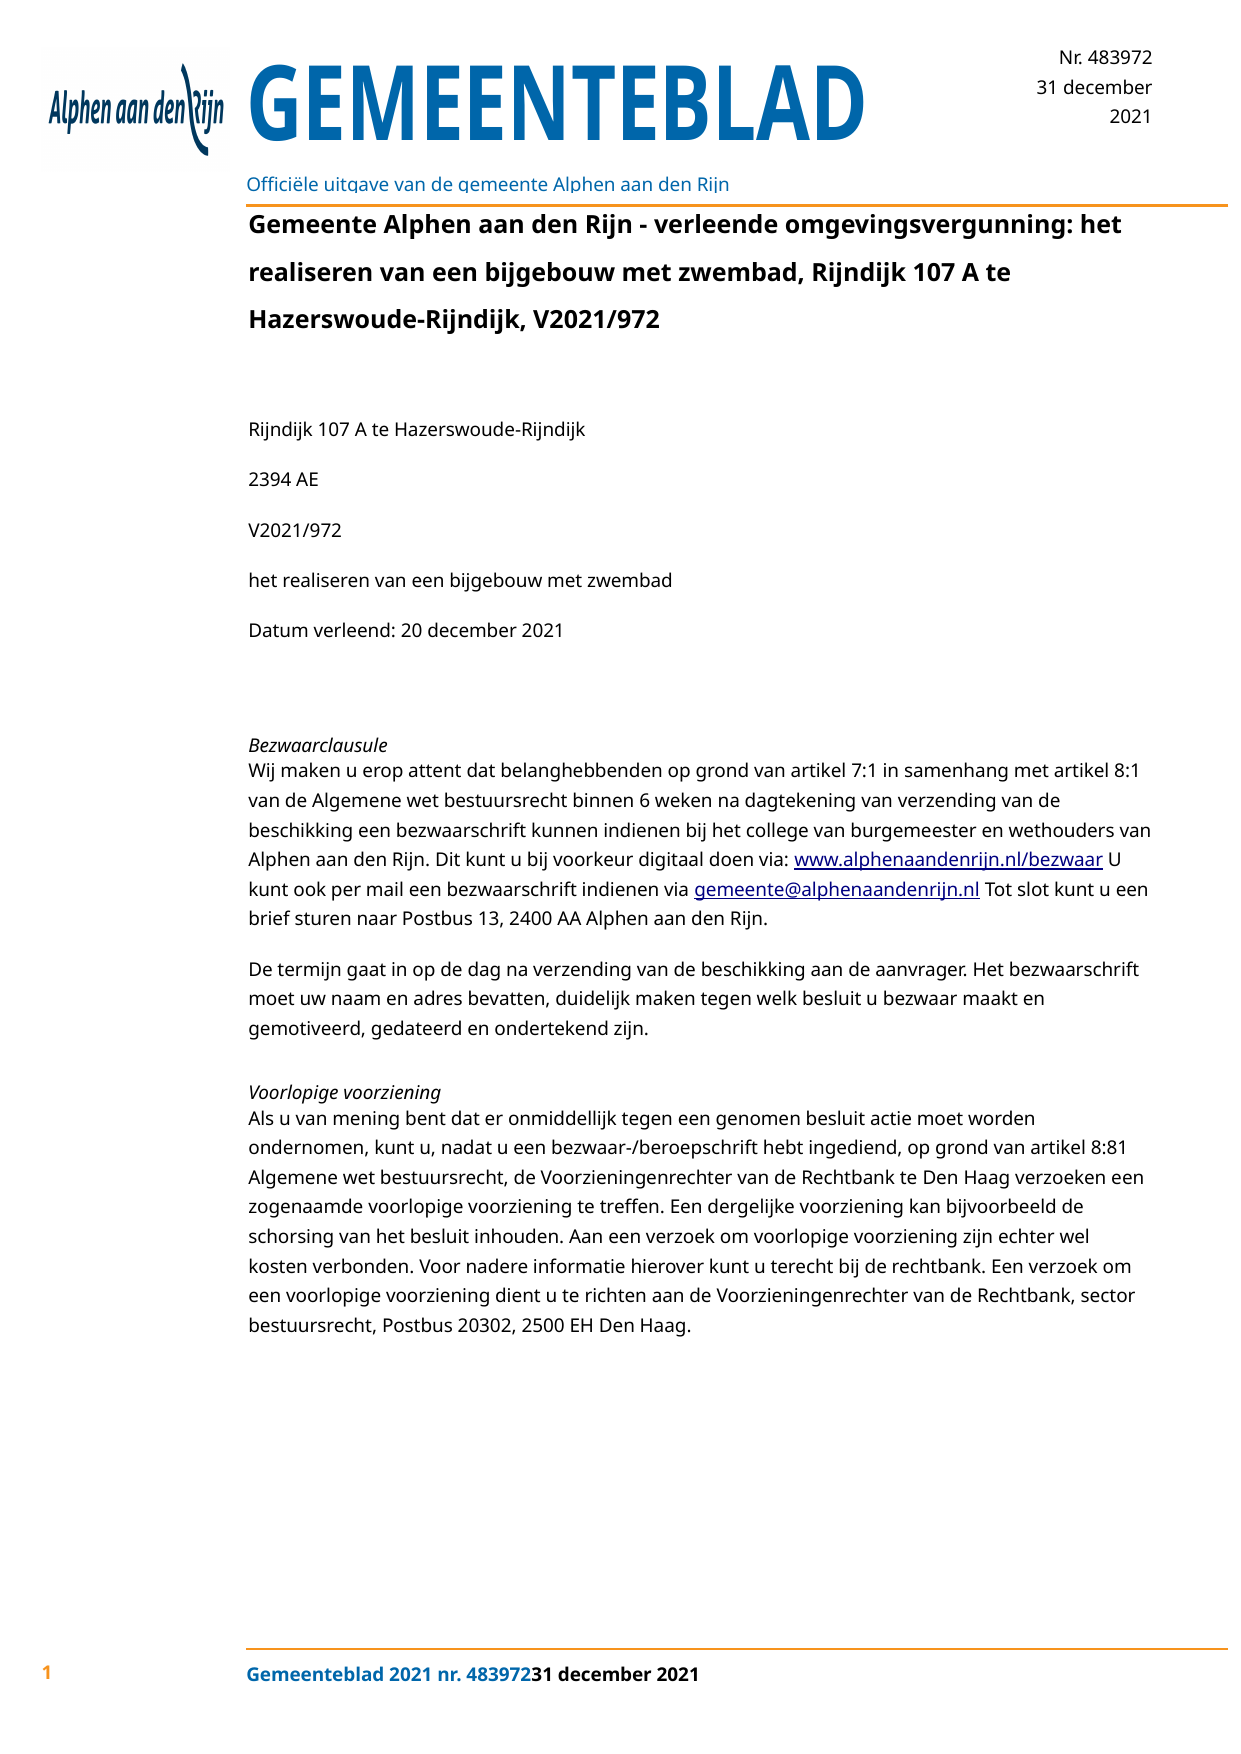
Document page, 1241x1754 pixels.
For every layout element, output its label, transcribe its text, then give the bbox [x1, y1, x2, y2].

text Voorlopige voorziening [248, 1079, 1152, 1105]
picture [41, 47, 231, 172]
text 2394 AE [248, 466, 1152, 492]
text Rijndijk 107 A te Hazerswoude-Rijndijk [248, 416, 1152, 442]
text Als u van mening bent dat er onmiddellijk tegen een genomen besluit actie moet worden ondernomen, kunt u, nadat u een bezwaar-/beroepschrift hebt ingediend, op grond van artikel 8:81 Algemene wet bestuursrecht, de Voorzieningenrechter van de Rechtbank te Den Haag verzoeken een zogenaamde voorlopige voorziening te treffen. Een dergelijke voorziening kan bijvoorbeeld de schorsing van het besluit inhouden. Aan een verzoek om voorlopige voorziening zijn echter wel kosten verbonden. Voor nadere informatie hierover kunt u terecht bij de rechtbank. Een verzoek om een voorlopige voorziening dient u te richten aan de Voorzieningenrechter van de Rechtbank, sector bestuursrecht, Postbus 20302, 2500 EH Den Haag. [248, 1105, 1152, 1338]
text Gemeente Alphen aan den Rijn - verleende omgevingsvergunning: het realiseren van een bijgebouw met zwembad, Rijndijk 107 A te Hazerswoude-Rijndijk, V2021/972 [248, 207, 1152, 336]
text Datum verleend: 20 december 2021 [248, 618, 1152, 643]
text Wij maken u erop attent dat belanghebbenden op grond van artikel 7:1 in samenhang met artikel 8:1 van de Algemene wet bestuursrecht binnen 6 weken na dagtekening van verzending van de beschikking een bezwaarschrift kunnen indienen bij het college van burgemeester en wethouders van Alphen aan den Rijn. Dit kunt u bij voorkeur digitaal doen via: www.alphenaandenrijn.nl/bezwaar U kunt ook per mail een bezwaarschrift indienen via gemeente@alphenaandenrijn.nl Tot slot kunt u een brief sturen naar Postbus 13, 2400 AA Alphen aan den Rijn. [248, 758, 1152, 931]
text De termijn gaat in op de dag na verzending van de beschikking aan de aanvrager. Het bezwaarschrift moet uw naam en adres bevatten, duidelijk maken tegen welk besluit u bezwaar maakt en gemotiveerd, gedateerd en ondertekend zijn. [248, 956, 1152, 1041]
text het realiseren van een bijgebouw met zwembad [248, 567, 1152, 593]
text Bezwaarclausule [248, 732, 1152, 758]
text V2021/972 [248, 517, 1152, 542]
